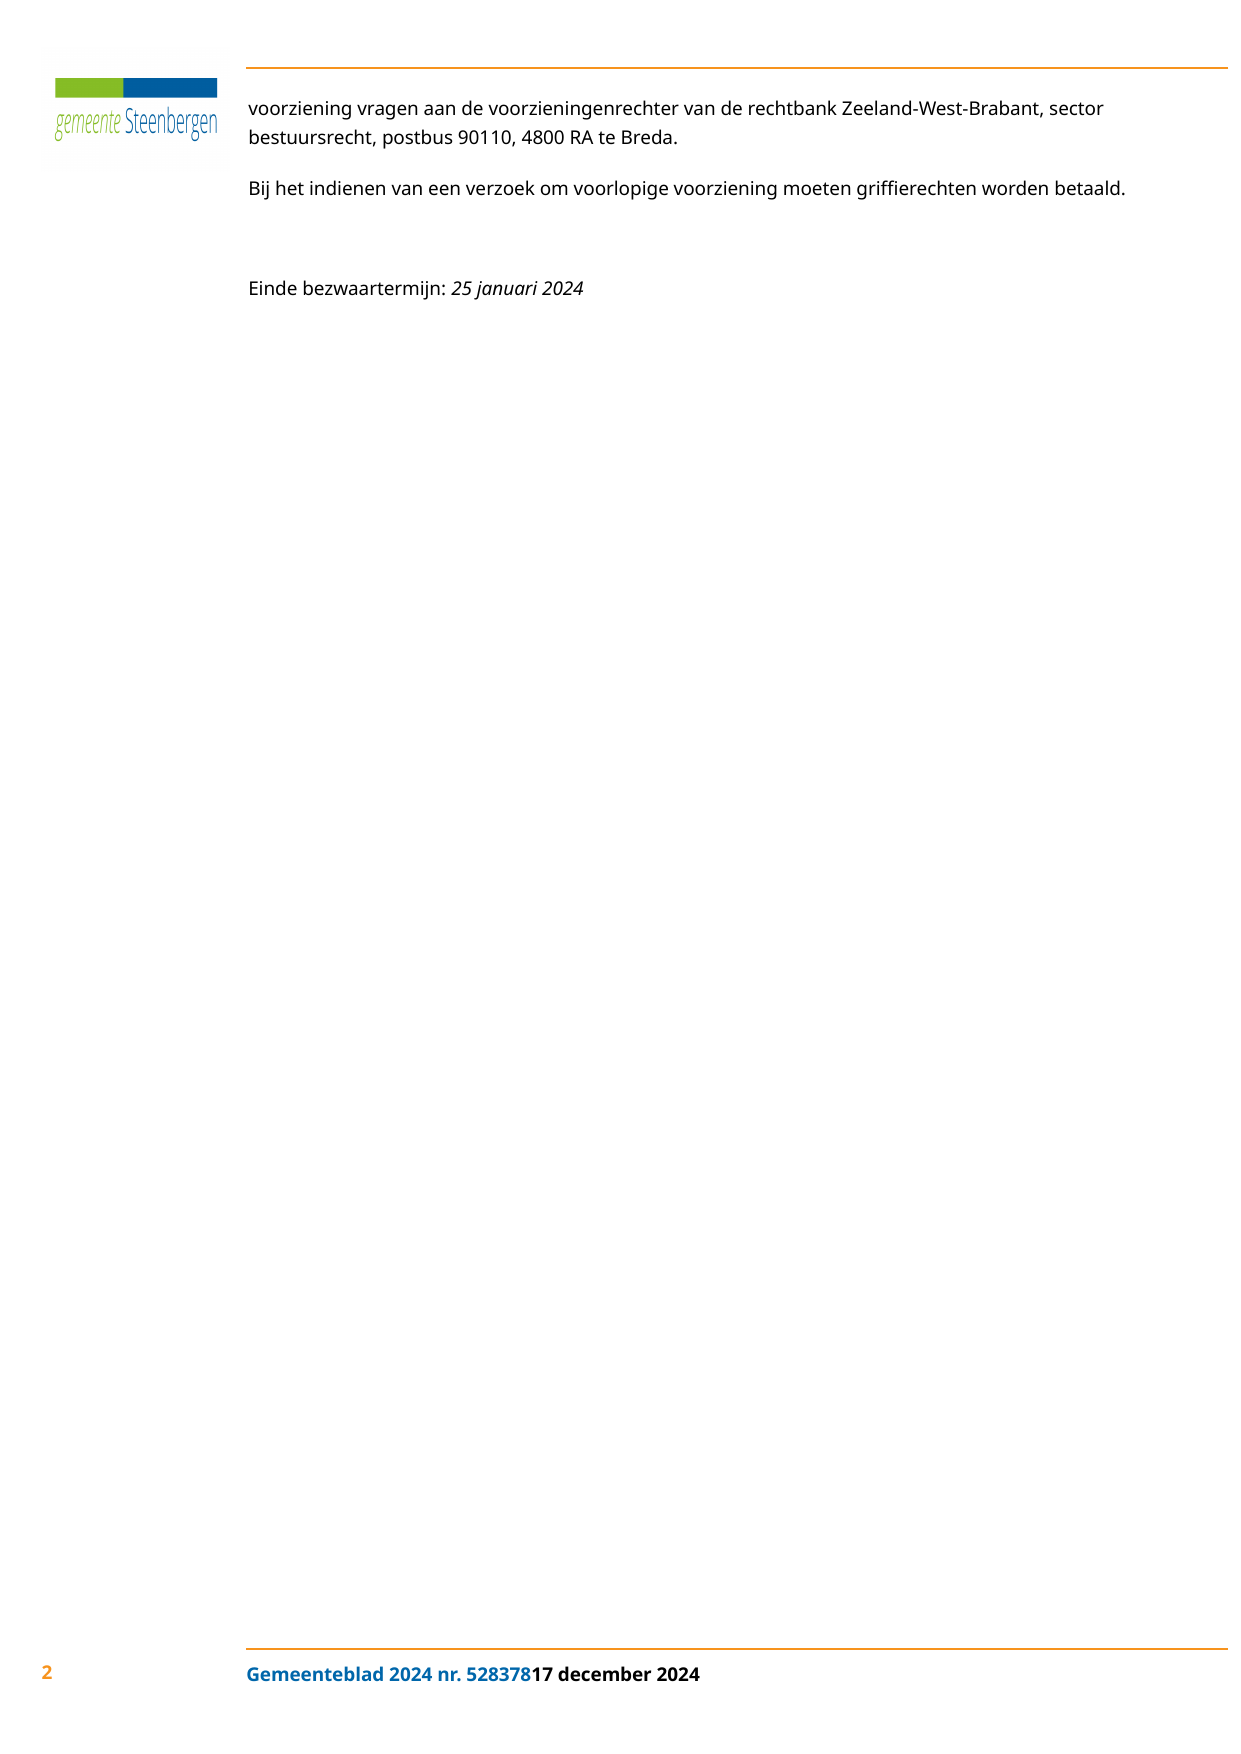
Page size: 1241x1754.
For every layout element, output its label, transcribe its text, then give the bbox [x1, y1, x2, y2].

text Bij het indienen van een verzoek om voorlopige voorziening moeten griffierechten worden betaald. [248, 175, 1152, 201]
text voorziening vragen aan de voorzieningenrechter van de rechtbank Zeeland-West-Brabant, sector bestuursrecht, postbus 90110, 4800 RA te Breda. [248, 95, 1152, 150]
picture [41, 47, 231, 172]
text Einde bezwaartermijn: 25 januari 2024 [248, 276, 1152, 301]
